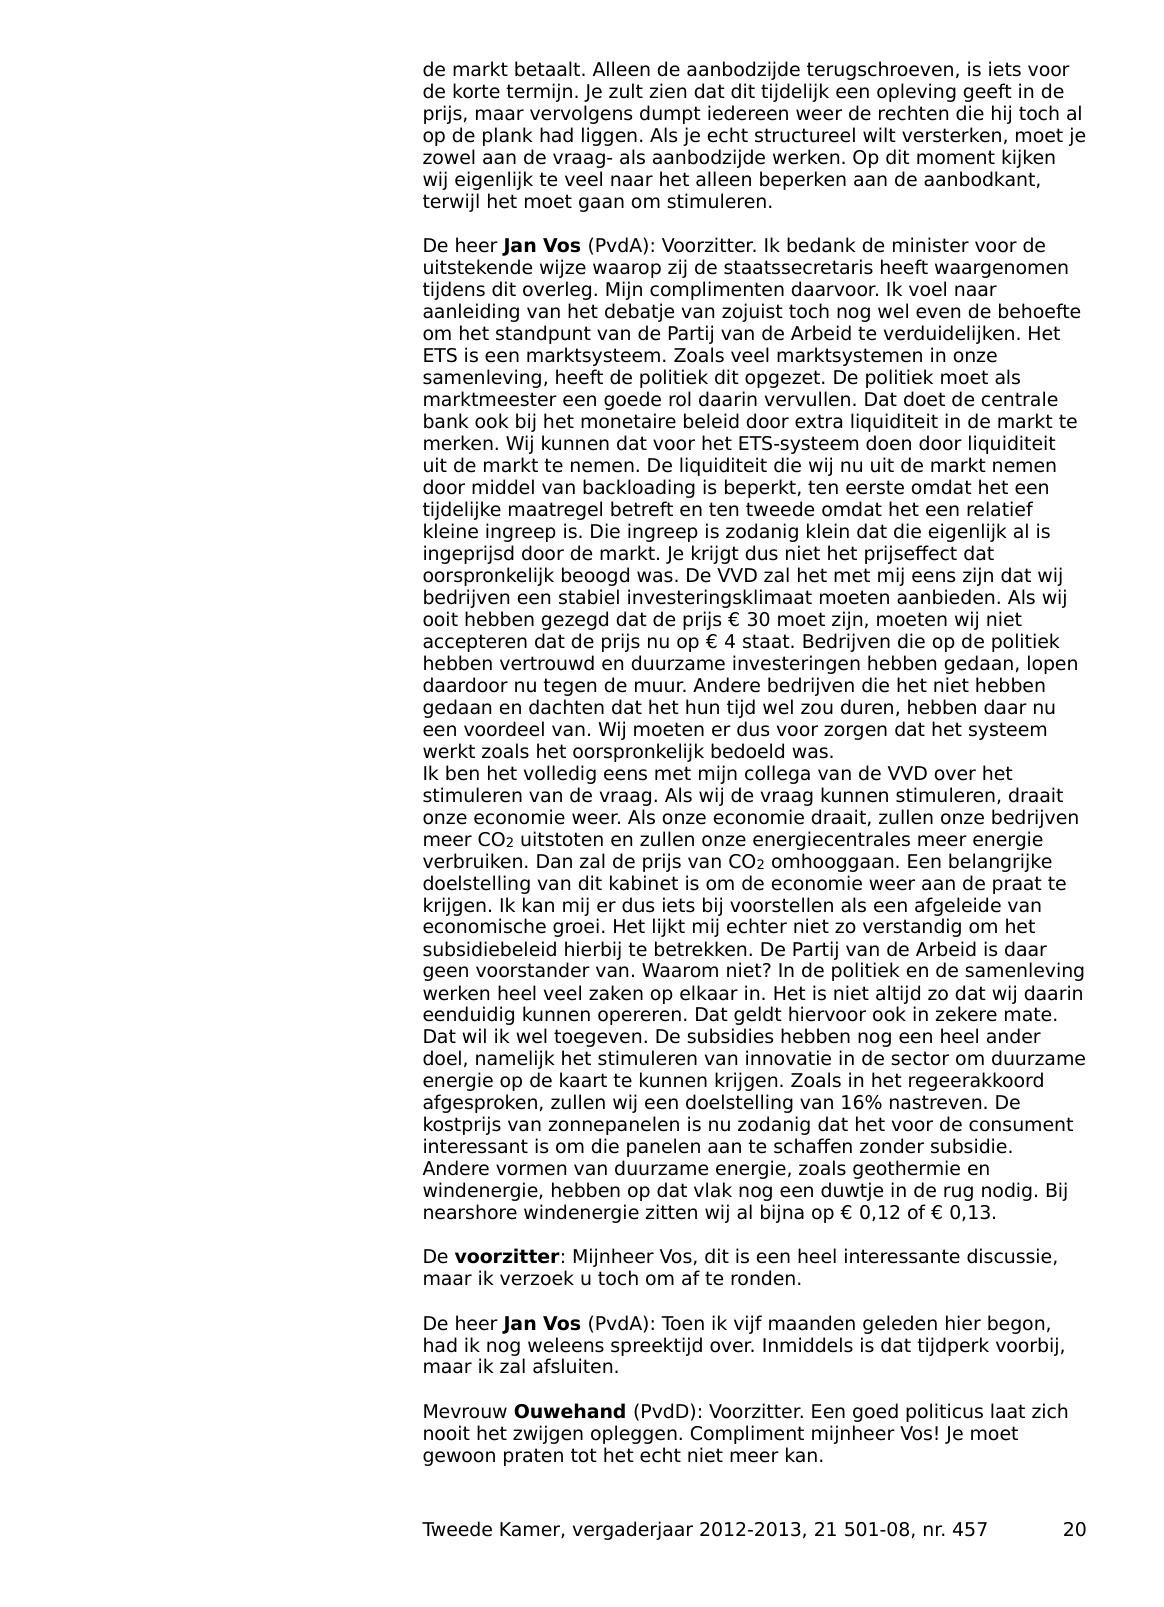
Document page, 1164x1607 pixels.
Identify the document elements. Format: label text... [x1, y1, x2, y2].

text De heer Jan Vos (PvdA): Voorzitter. Ik bedank de minister voor de uitstekende wijze waarop zij de staatssecretaris heeft waargenomen tijdens dit overleg. Mijn complimenten daarvoor. Ik voel naar aanleiding van het debatje van zojuist toch nog wel even de behoefte om het standpunt van de Partij van de Arbeid te verduidelijken. Het ETS is een marktsysteem. Zoals veel marktsystemen in onze samenleving, heeft de politiek dit opgezet. De politiek moet als marktmeester een goede rol daarin vervullen. Dat doet de centrale bank ook bij het monetaire beleid door extra liquiditeit in de markt te merken. Wij kunnen dat voor het ETS-systeem doen door liquiditeit uit de markt te nemen. De liquiditeit die wij nu uit de markt nemen door middel van backloading is beperkt, ten eerste omdat het een tijdelijke maatregel betreft en ten tweede omdat het een relatief kleine ingreep is. Die ingreep is zodanig klein dat die eigenlijk al is ingeprijsd door de markt. Je krijgt dus niet het prijseffect dat oorspronkelijk beoogd was. De VVD zal het met mij eens zijn dat wij bedrijven een stabiel investeringsklimaat moeten aanbieden. Als wij ooit hebben gezegd dat de prijs € 30 moet zijn, moeten wij niet accepteren dat de prijs nu op € 4 staat. Bedrijven die op de politiek hebben vertrouwd en duurzame investeringen hebben gedaan, lopen daardoor nu tegen de muur. Andere bedrijven die het niet hebben gedaan en dachten dat het hun tijd wel zou duren, hebben daar nu een voordeel van. Wij moeten er dus voor zorgen dat het systeem werkt zoals het oorspronkelijk bedoeld was. [422, 235, 1087, 763]
text Mevrouw Ouwehand (PvdD): Voorzitter. Een goed politicus laat zich nooit het zwijgen opleggen. Compliment mijnheer Vos! Je moet gewoon praten tot het echt niet meer kan. [422, 1401, 1087, 1467]
text de markt betaalt. Alleen de aanbodzijde terugschroeven, is iets voor de korte termijn. Je zult zien dat dit tijdelijk een opleving geeft in de prijs, maar vervolgens dumpt iedereen weer de rechten die hij toch al op de plank had liggen. Als je echt structureel wilt versterken, moet je zowel aan de vraag- als aanbodzijde werken. Op dit moment kijken wij eigenlijk te veel naar het alleen beperken aan de aanbodkant, terwijl het moet gaan om stimuleren. [422, 59, 1087, 213]
text Ik ben het volledig eens met mijn collega van de VVD over het stimuleren van de vraag. Als wij de vraag kunnen stimuleren, draait onze economie weer. Als onze economie draait, zullen onze bedrijven meer CO2 uitstoten en zullen onze energiecentrales meer energie verbruiken. Dan zal de prijs van CO2 omhooggaan. Een belangrijke doelstelling van dit kabinet is om de economie weer aan de praat te krijgen. Ik kan mij er dus iets bij voorstellen als een afgeleide van economische groei. Het lijkt mij echter niet zo verstandig om het subsidiebeleid hierbij te betrekken. De Partij van de Arbeid is daar geen voorstander van. Waarom niet? In de politiek en de samenleving werken heel veel zaken op elkaar in. Het is niet altijd zo dat wij daarin eenduidig kunnen opereren. Dat geldt hiervoor ook in zekere mate. Dat wil ik wel toegeven. De subsidies hebben nog een heel ander doel, namelijk het stimuleren van innovatie in de sector om duurzame energie op de kaart te kunnen krijgen. Zoals in het regeerakkoord afgesproken, zullen wij een doelstelling van 16% nastreven. De kostprijs van zonnepanelen is nu zodanig dat het voor de consument interessant is om die panelen aan te schaffen zonder subsidie. Andere vormen van duurzame energie, zoals geothermie en windenergie, hebben op dat vlak nog een duwtje in de rug nodig. Bij nearshore windenergie zitten wij al bijna op € 0,12 of € 0,13. [422, 763, 1087, 1224]
text De heer Jan Vos (PvdA): Toen ik vijf maanden geleden hier begon, had ik nog weleens spreektijd over. Inmiddels is dat tijdperk voorbij, maar ik zal afsluiten. [422, 1312, 1087, 1378]
text De voorzitter: Mijnheer Vos, dit is een heel interessante discussie, maar ik verzoek u toch om af te ronden. [422, 1246, 1087, 1290]
